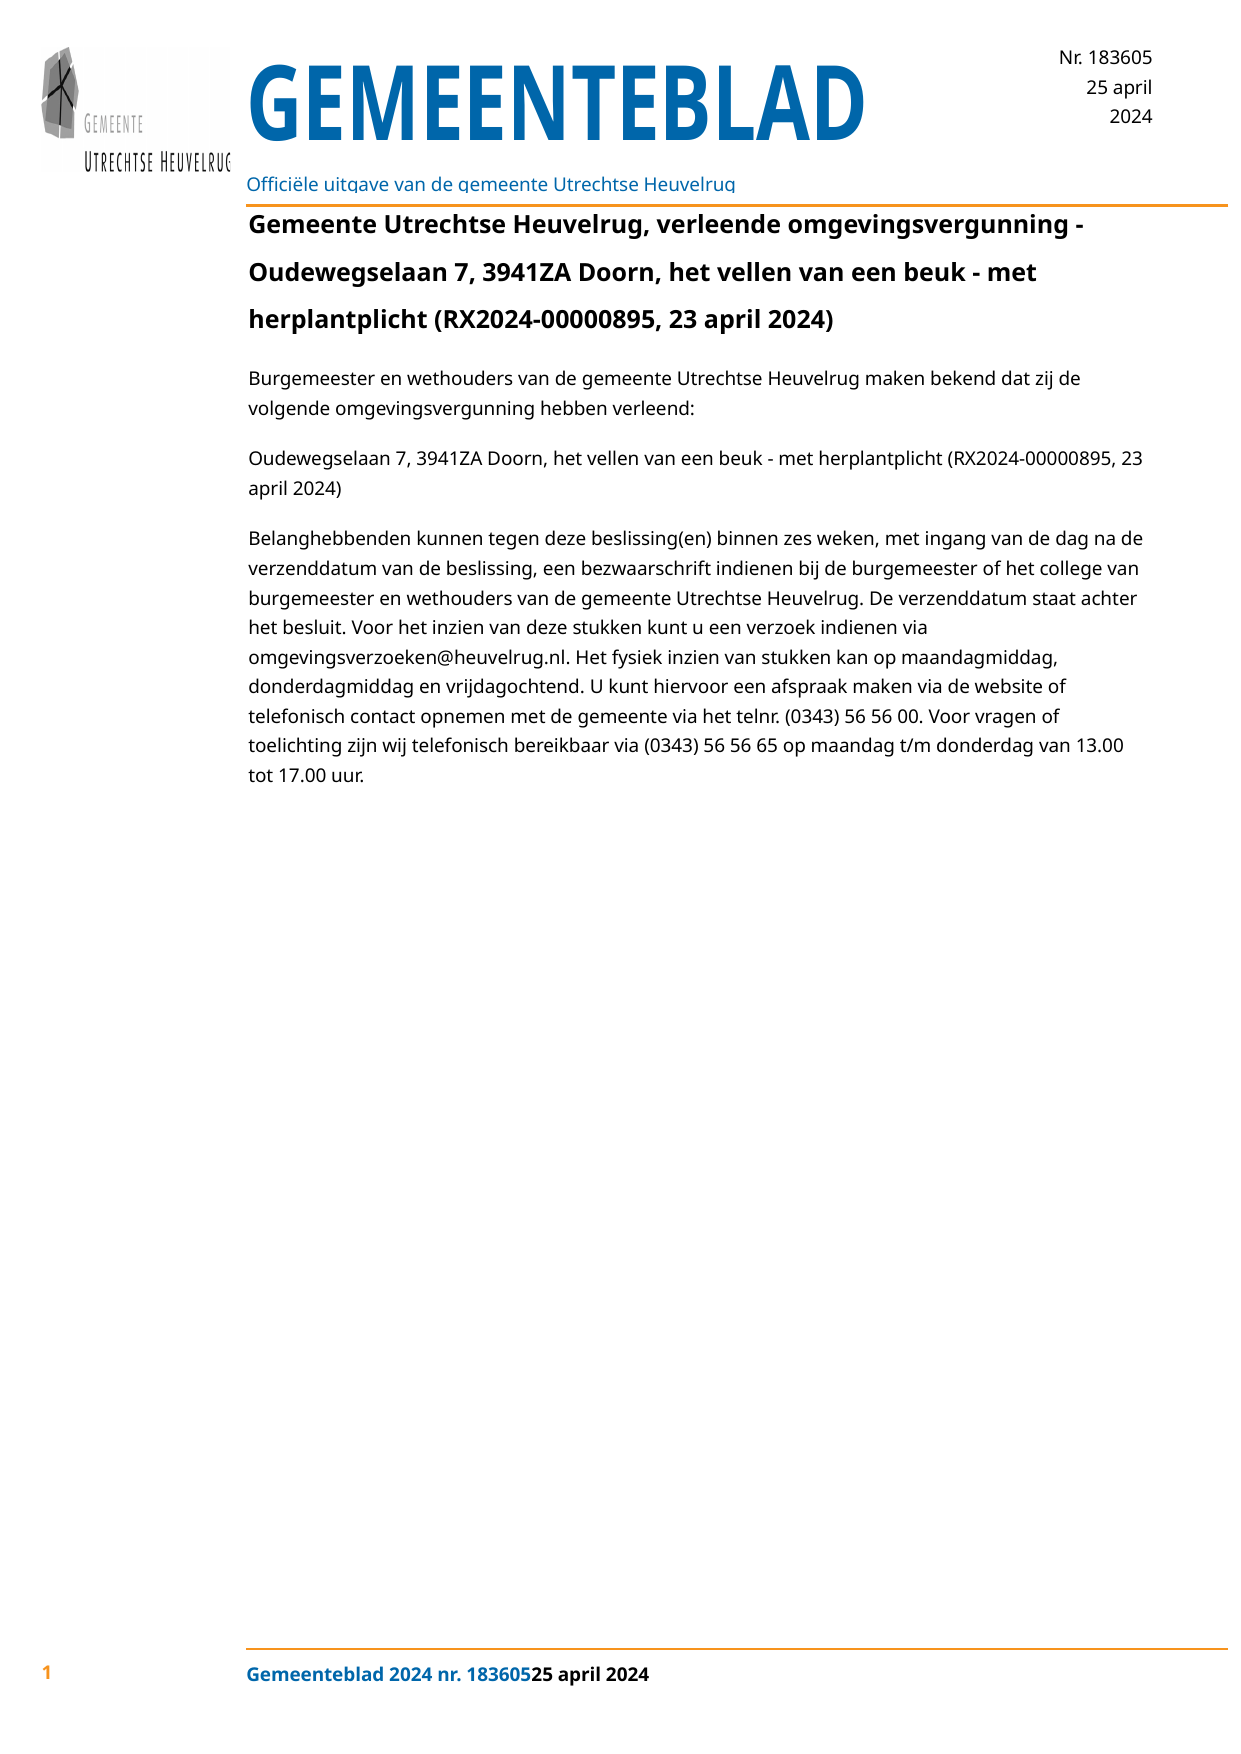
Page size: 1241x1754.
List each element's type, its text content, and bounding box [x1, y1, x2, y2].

text Oudewegselaan 7, 3941ZA Doorn, het vellen van een beuk - met herplantplicht (RX2024-00000895, 23 april 2024) [248, 446, 1152, 501]
text Belanghebbenden kunnen tegen deze beslissing(en) binnen zes weken, met ingang van de dag na de verzenddatum van de beslissing, een bezwaarschrift indienen bij de burgemeester of het college van burgemeester en wethouders van de gemeente Utrechtse Heuvelrug. De verzenddatum staat achter het besluit. Voor het inzien van deze stukken kunt u een verzoek indienen via omgevingsverzoeken@heuvelrug.nl. Het fysiek inzien van stukken kan op maandagmiddag, donderdagmiddag en vrijdagochtend. U kunt hiervoor een afspraak maken via de website of telefonisch contact opnemen met de gemeente via het telnr. (0343) 56 56 00. Voor vragen of toelichting zijn wij telefonisch bereikbaar via (0343) 56 56 65 op maandag t/m donderdag van 13.00 tot 17.00 uur. [248, 526, 1152, 788]
text Gemeente Utrechtse Heuvelrug, verleende omgevingsvergunning - Oudewegselaan 7, 3941ZA Doorn, het vellen van een beuk - met herplantplicht (RX2024-00000895, 23 april 2024) [248, 207, 1152, 336]
picture [41, 47, 231, 172]
text Burgemeester en wethouders van de gemeente Utrechtse Heuvelrug maken bekend dat zij de volgende omgevingsvergunning hebben verleend: [248, 366, 1152, 421]
